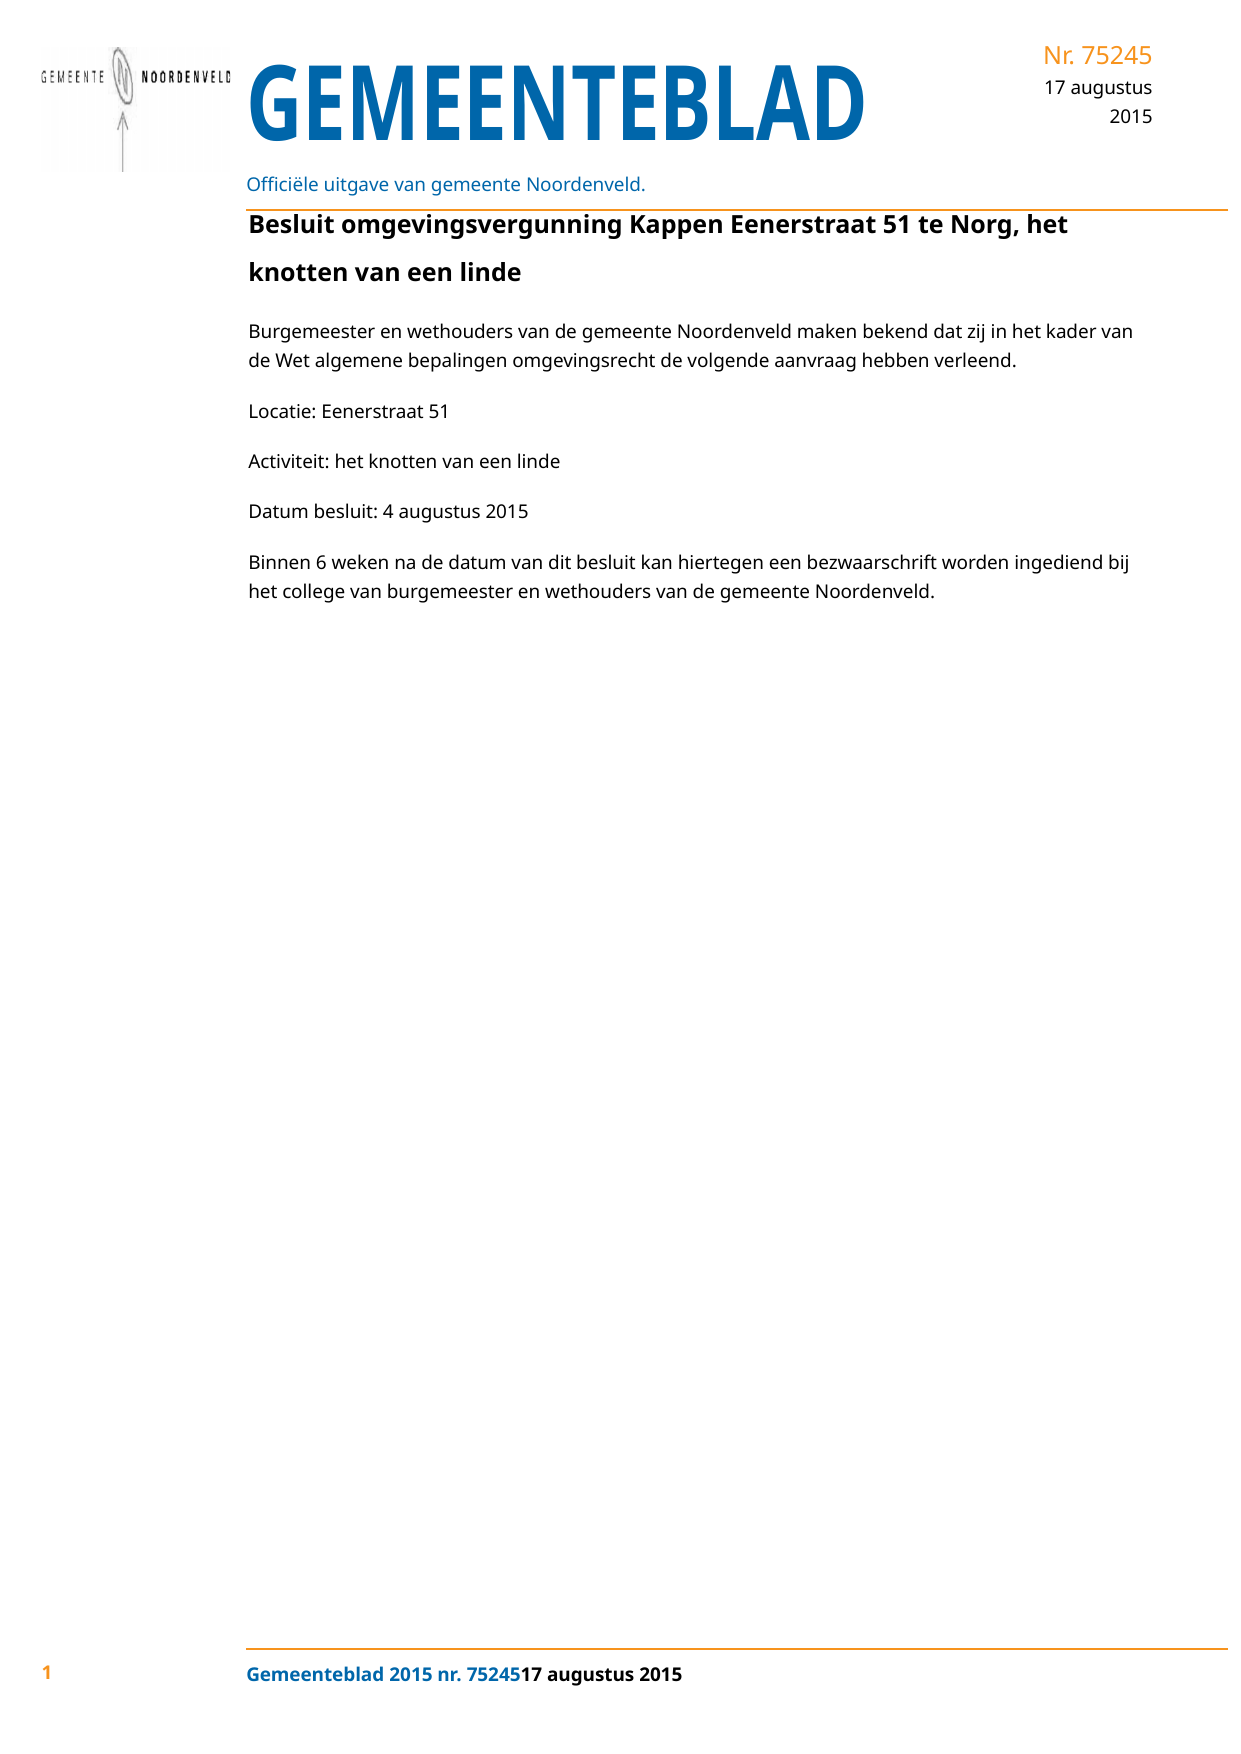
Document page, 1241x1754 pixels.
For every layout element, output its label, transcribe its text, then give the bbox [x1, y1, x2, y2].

text Locatie: Eenerstraat 51 [248, 398, 1152, 424]
text Burgemeester en wethouders van de gemeente Noordenveld maken bekend dat zij in het kader van de Wet algemene bepalingen omgevingsrecht de volgende aanvraag hebben verleend. [248, 318, 1152, 373]
text Binnen 6 weken na de datum van dit besluit kan hiertegen een bezwaarschrift worden ingediend bij het college van burgemeester en wethouders van de gemeente Noordenveld. [248, 549, 1152, 604]
text Besluit omgevingsvergunning Kappen Eenerstraat 51 te Norg, het knotten van een linde [248, 211, 1152, 288]
picture [41, 47, 231, 172]
text Activiteit: het knotten van een linde [248, 448, 1152, 474]
text Datum besluit: 4 augustus 2015 [248, 499, 1152, 524]
